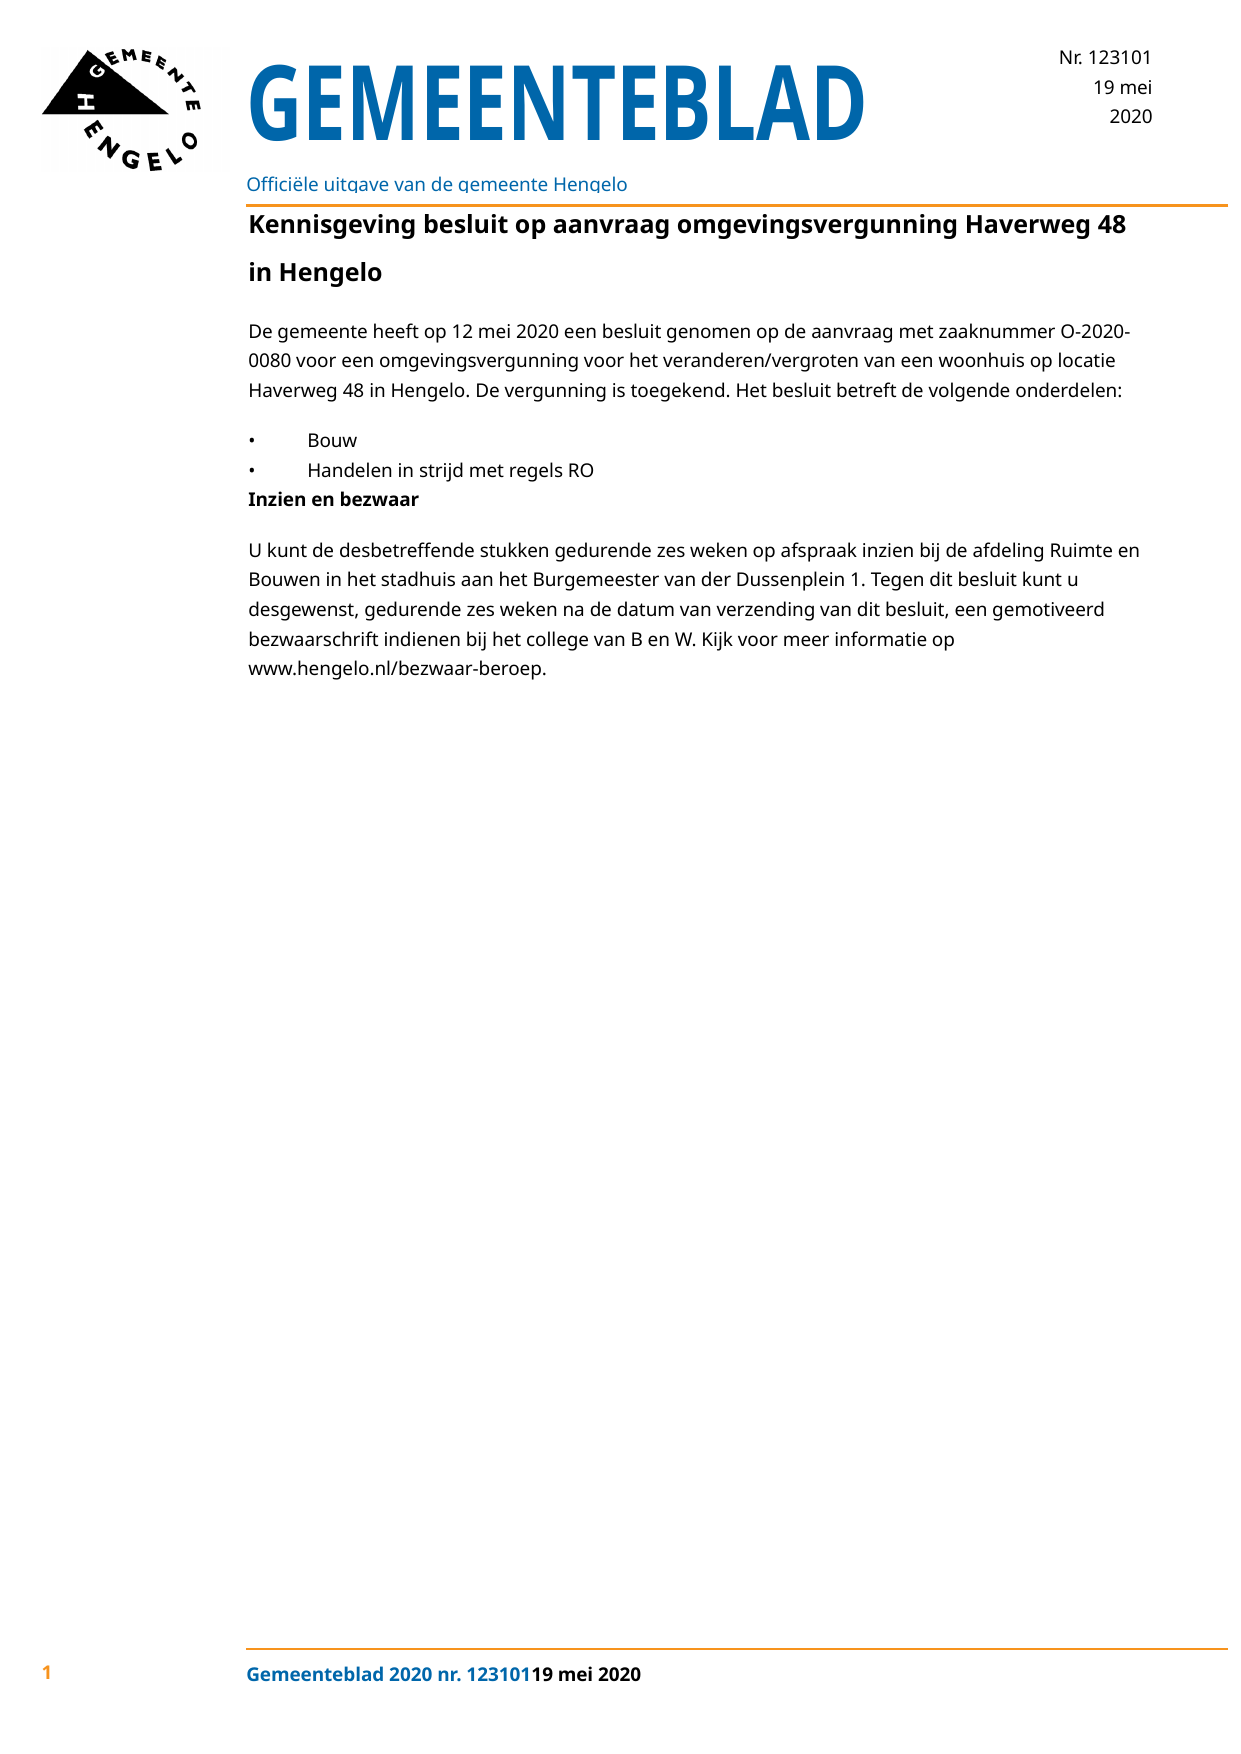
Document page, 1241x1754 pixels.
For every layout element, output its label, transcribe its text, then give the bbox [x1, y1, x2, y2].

text U kunt de desbetreffende stukken gedurende zes weken op afspraak inzien bij de afdeling Ruimte en Bouwen in het stadhuis aan het Burgemeester van der Dussenplein 1. Tegen dit besluit kunt u desgewenst, gedurende zes weken na de datum van verzending van dit besluit, een gemotiveerd bezwaarschrift indienen bij het college van B en W. Kijk voor meer informatie op www.hengelo.nl/bezwaar-beroep. [248, 537, 1152, 681]
text Kennisgeving besluit op aanvraag omgevingsvergunning Haverweg 48 in Hengelo [248, 207, 1152, 288]
list Handelen in strijd met regels RO [248, 457, 1152, 483]
list Bouw [248, 427, 1152, 453]
picture [41, 47, 231, 172]
text Inzien en bezwaar [248, 487, 1152, 512]
text De gemeente heeft op 12 mei 2020 een besluit genomen op de aanvraag met zaaknummer O-2020-0080 voor een omgevingsvergunning voor het veranderen/vergroten van een woonhuis op locatie Haverweg 48 in Hengelo. De vergunning is toegekend. Het besluit betreft de volgende onderdelen: [248, 318, 1152, 403]
